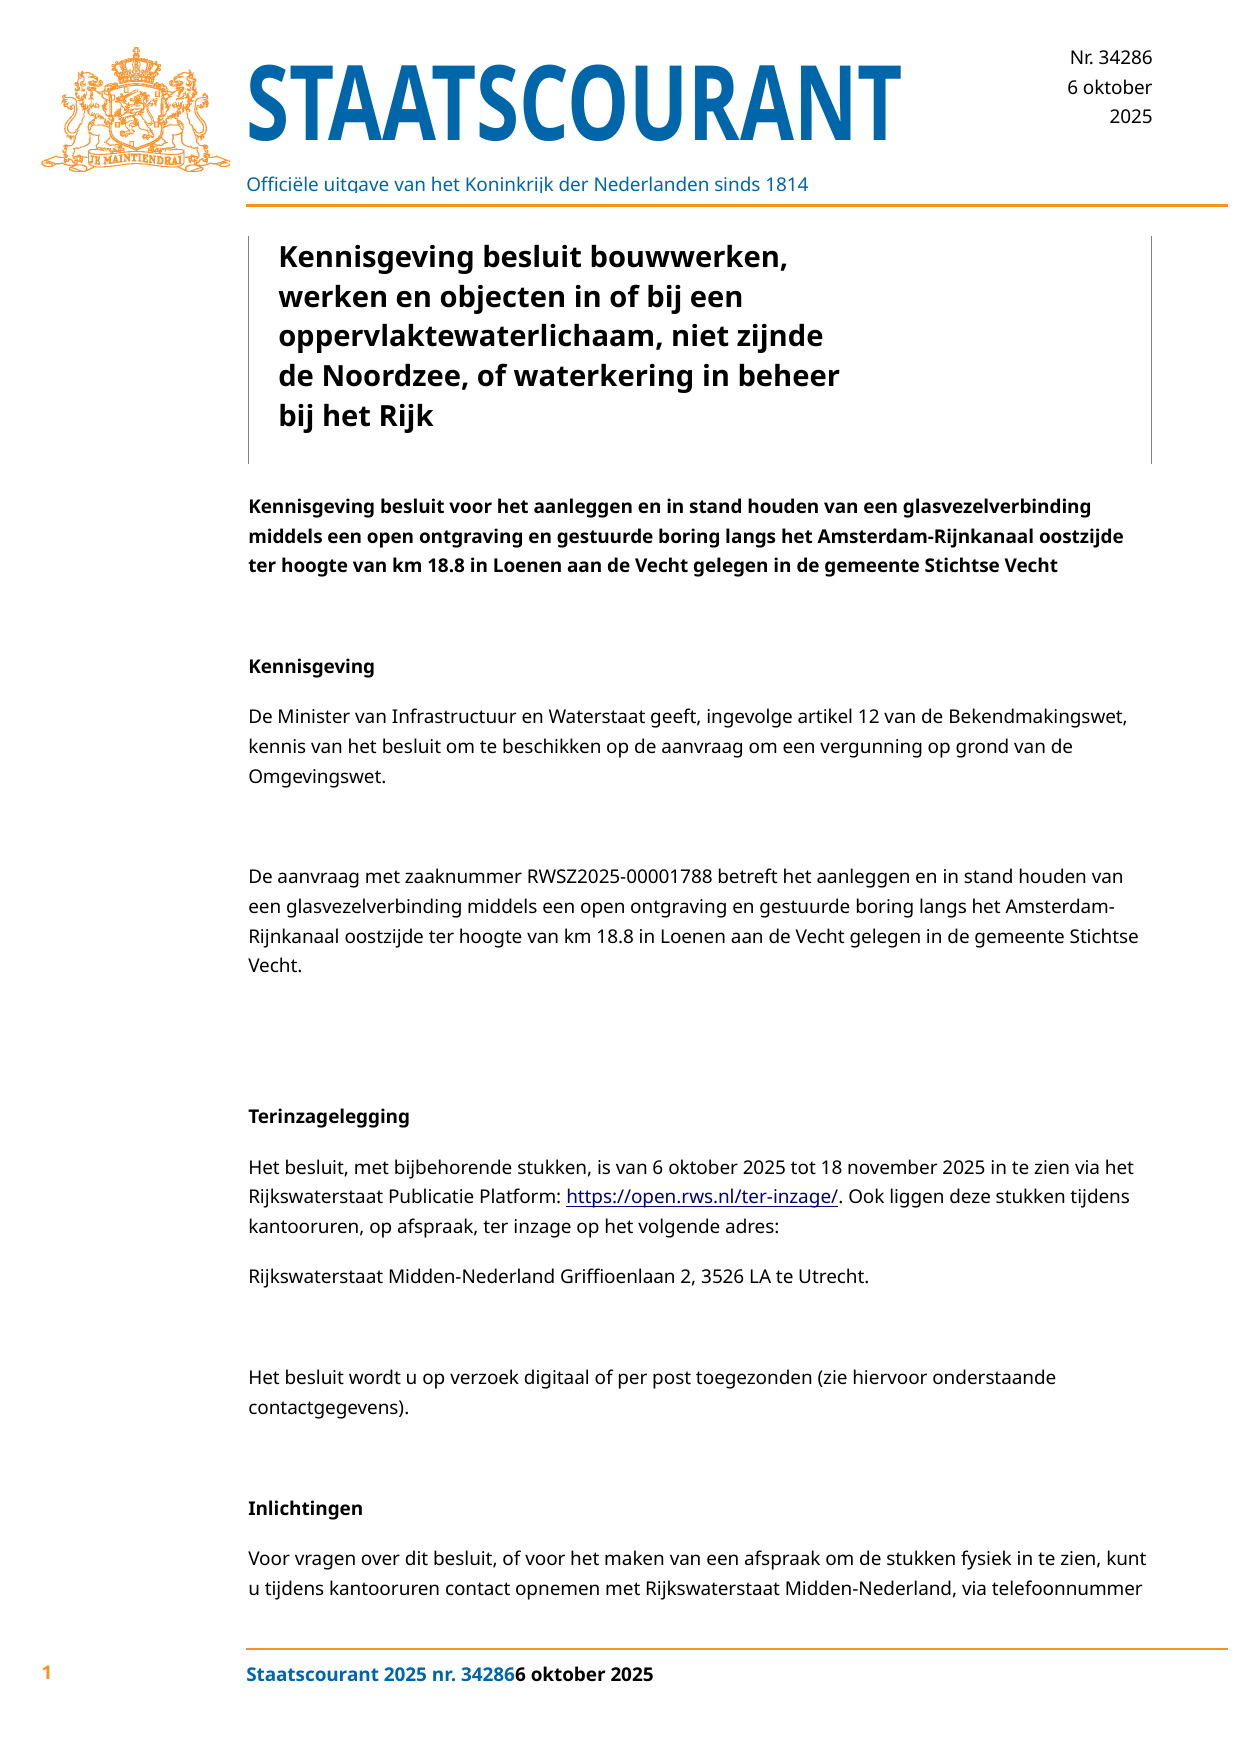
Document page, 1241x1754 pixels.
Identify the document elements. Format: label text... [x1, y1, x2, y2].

text Het besluit, met bijbehorende stukken, is van 6 oktober 2025 tot 18 november 2025 in te zien via het Rijkswaterstaat Publicatie Platform: https://open.rws.nl/ter-inzage/. Ook liggen deze stukken tijdens kantooruren, op afspraak, ter inzage op het volgende adres: [248, 1154, 1152, 1239]
text De aanvraag met zaaknummer RWSZ2025-00001788 betreft het aanleggen en in stand houden van een glasvezelverbinding middels een open ontgraving en gestuurde boring langs het Amsterdam-Rijnkanaal oostzijde ter hoogte van km 18.8 in Loenen aan de Vecht gelegen in de gemeente Stichtse Vecht. [248, 864, 1152, 978]
text Het besluit wordt u op verzoek digitaal of per post toegezonden (zie hiervoor onderstaande contactgegevens). [248, 1364, 1152, 1420]
picture [912, 236, 1090, 414]
text Kennisgeving besluit voor het aanleggen en in stand houden van een glasvezelverbinding middels een open ontgraving en gestuurde boring langs het Amsterdam-Rijnkanaal oostzijde ter hoogte van km 18.8 in Loenen aan de Vecht gelegen in de gemeente Stichtse Vecht [248, 493, 1152, 578]
text Inlichtingen [248, 1495, 1152, 1521]
table_header [850, 236, 912, 413]
text De Minister van Infrastructuur en Waterstaat geeft, ingevolge artikel 12 van de Bekendmakingswet, kennis van het besluit om te beschikken op de aanvraag om een vergunning op grond van de Omgevingswet. [248, 704, 1152, 789]
text Voor vragen over dit besluit, of voor het maken van een afspraak om de stukken fysiek in te zien, kunt u tijdens kantooruren contact opnemen met Rijkswaterstaat Midden-Nederland, via telefoonnummer [248, 1545, 1152, 1601]
picture [41, 47, 231, 172]
text Terinzagelegging [248, 1104, 1152, 1129]
table_header [1090, 236, 1151, 413]
table_header [850, 414, 1151, 464]
text Rijkswaterstaat Midden-Nederland Griffioenlaan 2, 3526 LA te Utrecht. [248, 1264, 1152, 1289]
text Kennisgeving [248, 653, 1152, 679]
table_header Kennisgeving besluit bouwwerken, werken en objecten in of bij een oppervlaktewaterlichaam, niet zijnde de Noordzee, of waterkering in beheer bij het Rijk [249, 236, 850, 464]
